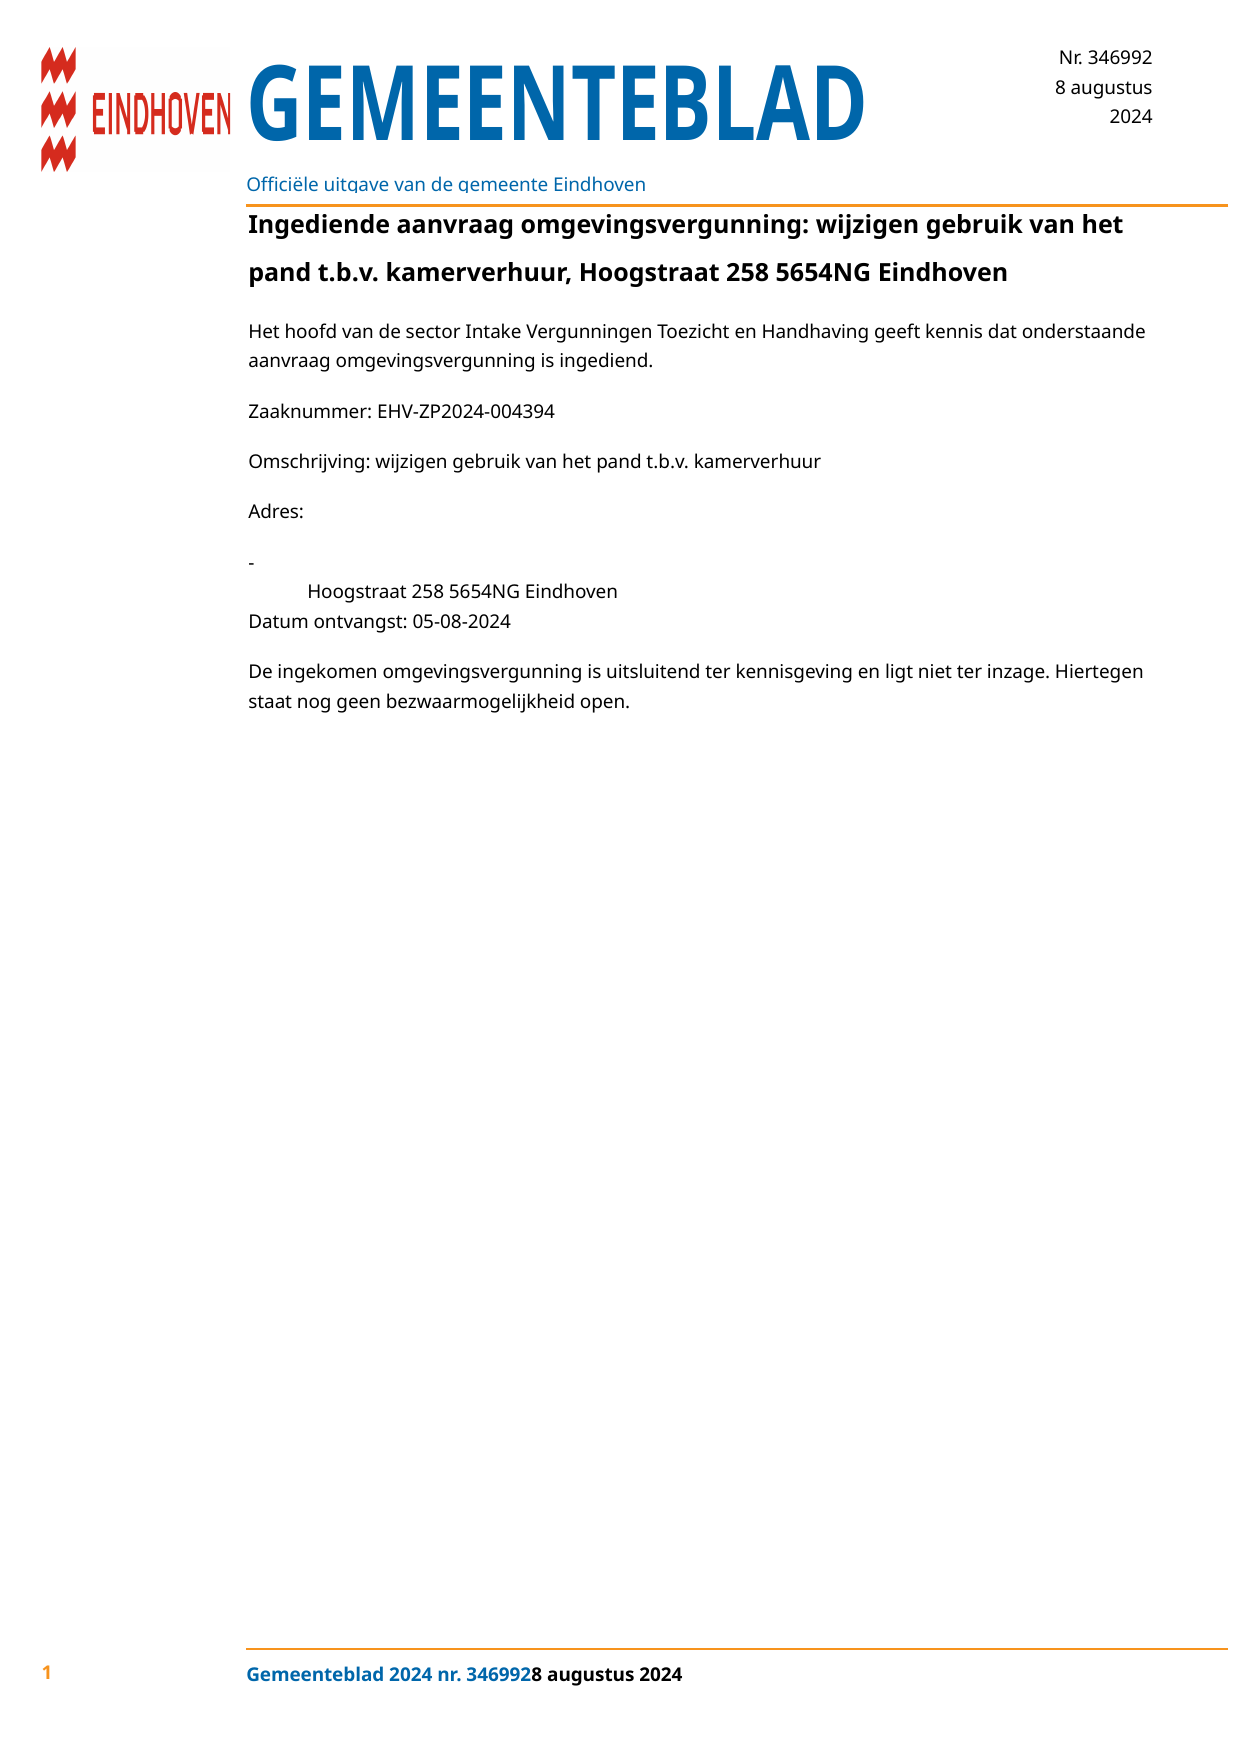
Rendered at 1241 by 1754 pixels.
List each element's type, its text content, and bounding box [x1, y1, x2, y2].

text Omschrijving: wijzigen gebruik van het pand t.b.v. kamerverhuur [248, 448, 1152, 474]
text Zaaknummer: EHV-ZP2024-004394 [248, 398, 1152, 424]
text Ingediende aanvraag omgevingsvergunning: wijzigen gebruik van het pand t.b.v. kamerverhuur, Hoogstraat 258 5654NG Eindhoven [248, 207, 1152, 288]
text Adres: [248, 499, 1152, 524]
text Het hoofd van de sector Intake Vergunningen Toezicht en Handhaving geeft kennis dat onderstaande aanvraag omgevingsvergunning is ingediend. [248, 318, 1152, 373]
list Hoogstraat 258 5654NG Eindhoven [248, 579, 1152, 604]
text Datum ontvangst: 05-08-2024 [248, 608, 1152, 634]
picture [41, 47, 231, 172]
text De ingekomen omgevingsvergunning is uitsluitend ter kennisgeving en ligt niet ter inzage. Hiertegen staat nog geen bezwaarmogelijkheid open. [248, 659, 1152, 714]
